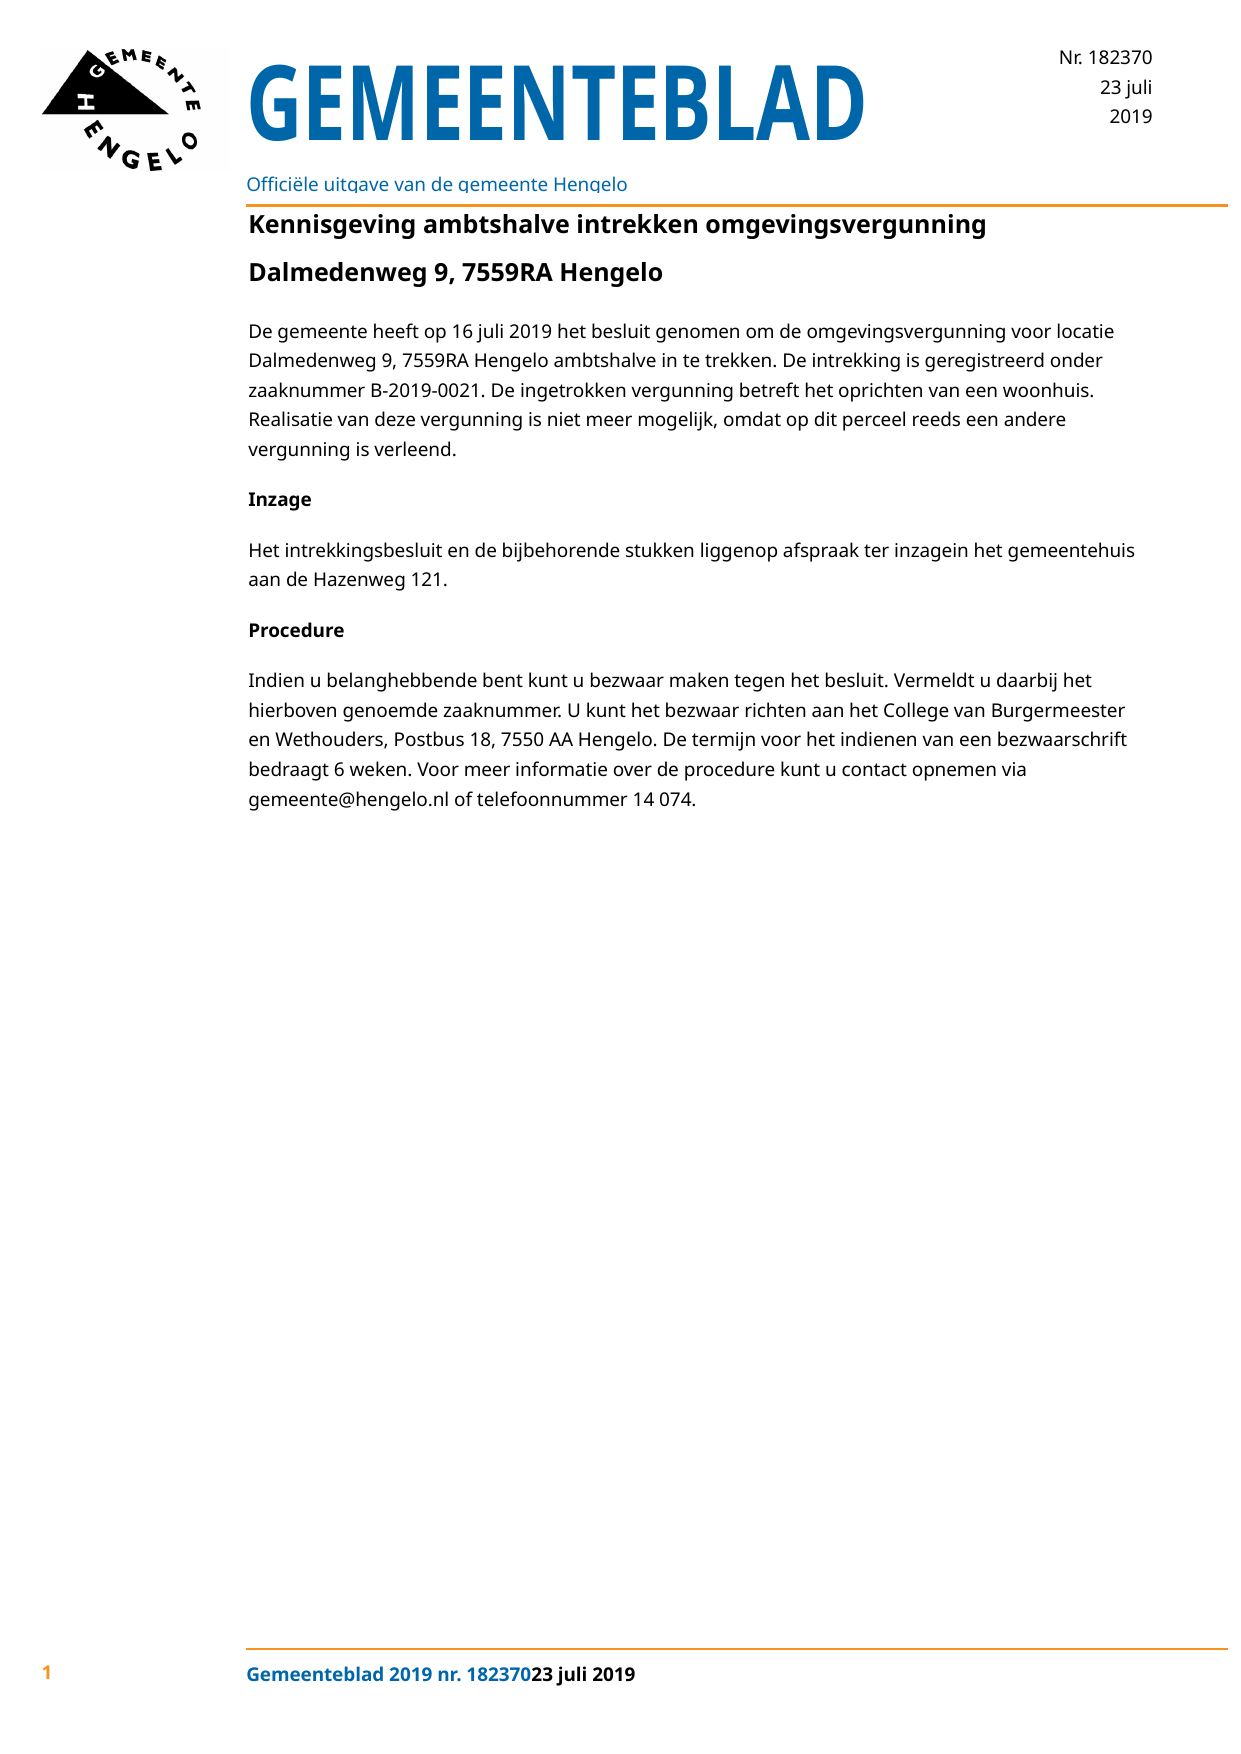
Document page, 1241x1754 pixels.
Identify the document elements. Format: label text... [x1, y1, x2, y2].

text Het intrekkingsbesluit en de bijbehorende stukken liggenop afspraak ter inzagein het gemeentehuis aan de Hazenweg 121. [248, 537, 1152, 592]
text Procedure [248, 617, 1152, 643]
text De gemeente heeft op 16 juli 2019 het besluit genomen om de omgevingsvergunning voor locatie Dalmedenweg 9, 7559RA Hengelo ambtshalve in te trekken. De intrekking is geregistreerd onder zaaknummer B-2019-0021. De ingetrokken vergunning betreft het oprichten van een woonhuis. Realisatie van deze vergunning is niet meer mogelijk, omdat op dit perceel reeds een andere vergunning is verleend. [248, 318, 1152, 462]
text Kennisgeving ambtshalve intrekken omgevingsvergunning Dalmedenweg 9, 7559RA Hengelo [248, 207, 1152, 288]
text Indien u belanghebbende bent kunt u bezwaar maken tegen het besluit. Vermeldt u daarbij het hierboven genoemde zaaknummer. U kunt het bezwaar richten aan het College van Burgermeester en Wethouders, Postbus 18, 7550 AA Hengelo. De termijn voor het indienen van een bezwaarschrift bedraagt 6 weken. Voor meer informatie over de procedure kunt u contact opnemen via gemeente@hengelo.nl of telefoonnummer 14 074. [248, 667, 1152, 812]
picture [41, 47, 231, 172]
text Inzage [248, 487, 1152, 512]
